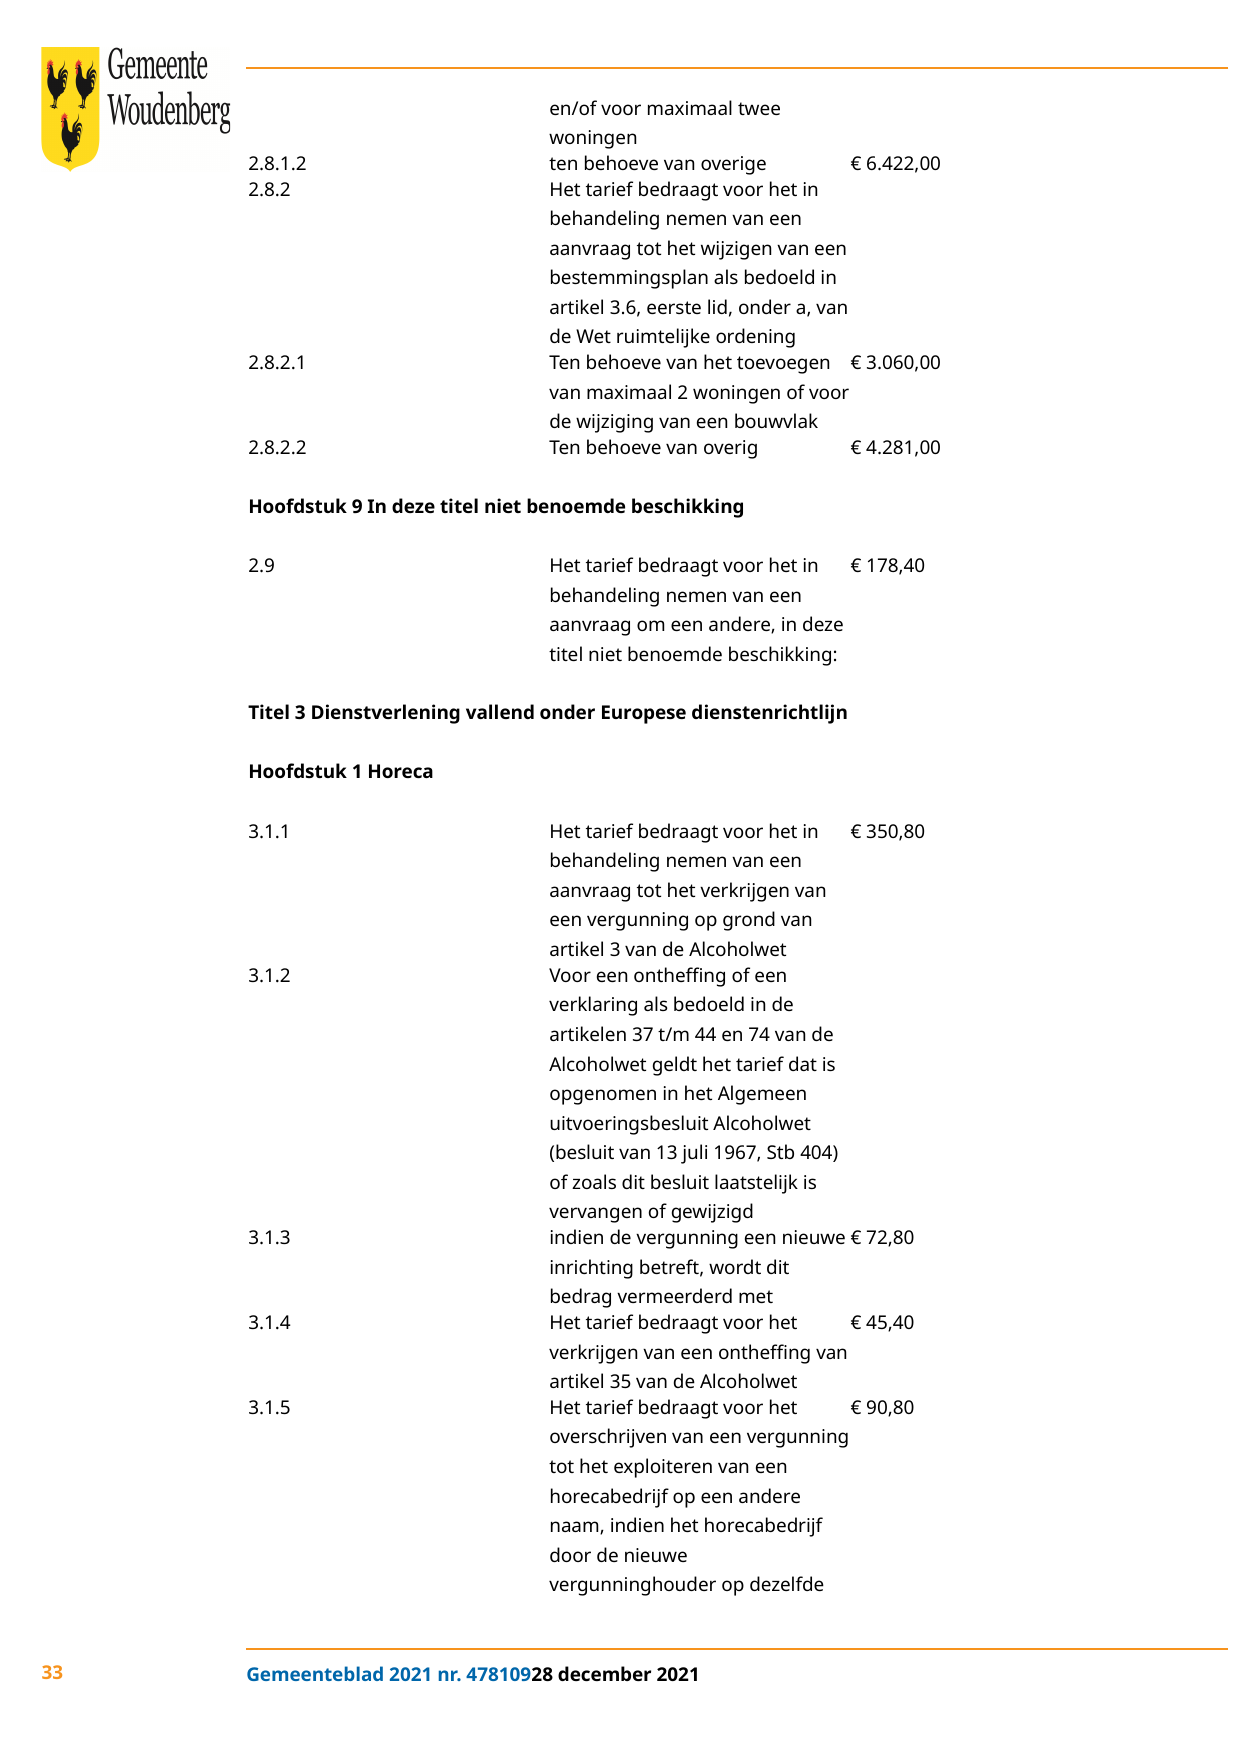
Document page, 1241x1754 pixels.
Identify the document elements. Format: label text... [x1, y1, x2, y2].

table_cell € 45,40 [850, 1309, 1152, 1394]
text Titel 3 Dienstverlening vallend onder Europese dienstenrichtlijn [248, 699, 1152, 725]
text Hoofdstuk 1 Horeca [248, 759, 1152, 784]
table_cell Voor een ontheffing of een verklaring als bedoeld in de artikelen 37 t/m 44 en 74 van de Alcoholwet geldt het tarief dat is opgenomen in het Algemeen uitvoeringsbesluit Alcoholwet (besluit van 13 juli 1967, Stb 404) of zoals dit besluit laatstelijk is vervangen of gewijzigd [549, 962, 850, 1224]
table_header Het tarief bedraagt voor het in behandeling nemen van een aanvraag tot het verkrijgen van een vergunning op grond van artikel 3 van de Alcoholwet [549, 818, 850, 962]
table_cell Het tarief bedraagt voor het verkrijgen van een ontheffing van artikel 35 van de Alcoholwet [549, 1309, 850, 1394]
text Hoofdstuk 9 In deze titel niet benoemde beschikking [248, 493, 1152, 519]
picture [41, 47, 231, 172]
table_cell ten behoeve van overige [549, 150, 850, 176]
table_cell en/of voor maximaal twee woningen [549, 95, 850, 150]
table_cell Het tarief bedraagt voor het overschrijven van een vergunning tot het exploiteren van een horecabedrijf op een andere naam, indien het horecabedrijf door de nieuwe vergunninghouder op dezelfde [549, 1394, 850, 1597]
table_cell Ten behoeve van overig [549, 434, 850, 460]
table_cell 3.1.5 [248, 1394, 549, 1597]
table_cell [850, 962, 1152, 1224]
table_cell 2.8.2.2 [248, 434, 549, 460]
table_header 2.9 [248, 552, 549, 667]
table_cell [850, 95, 1152, 150]
table_cell 3.1.3 [248, 1224, 549, 1309]
table_cell 2.8.2 [248, 176, 549, 349]
table_cell [248, 95, 549, 150]
table_header € 178,40 [850, 552, 1152, 667]
table_header € 350,80 [850, 818, 1152, 962]
table_cell Ten behoeve van het toevoegen van maximaal 2 woningen of voor de wijziging van een bouwvlak [549, 350, 850, 434]
table_cell € 6.422,00 [850, 150, 1152, 176]
table_cell € 4.281,00 [850, 434, 1152, 460]
table_cell 3.1.2 [248, 962, 549, 1224]
table_cell 3.1.4 [248, 1309, 549, 1394]
table_cell € 3.060,00 [850, 350, 1152, 434]
table_header Het tarief bedraagt voor het in behandeling nemen van een aanvraag om een andere, in deze titel niet benoemde beschikking: [549, 552, 850, 667]
table_cell € 90,80 [850, 1394, 1152, 1597]
table_cell 2.8.2.1 [248, 350, 549, 434]
table_cell indien de vergunning een nieuwe inrichting betreft, wordt dit bedrag vermeerderd met [549, 1224, 850, 1309]
table_cell Het tarief bedraagt voor het in behandeling nemen van een aanvraag tot het wijzigen van een bestemmingsplan als bedoeld in artikel 3.6, eerste lid, onder a, van de Wet ruimtelijke ordening [549, 176, 850, 349]
table_cell 2.8.1.2 [248, 150, 549, 176]
table_header 3.1.1 [248, 818, 549, 962]
table_cell [850, 176, 1152, 349]
table_cell € 72,80 [850, 1224, 1152, 1309]
